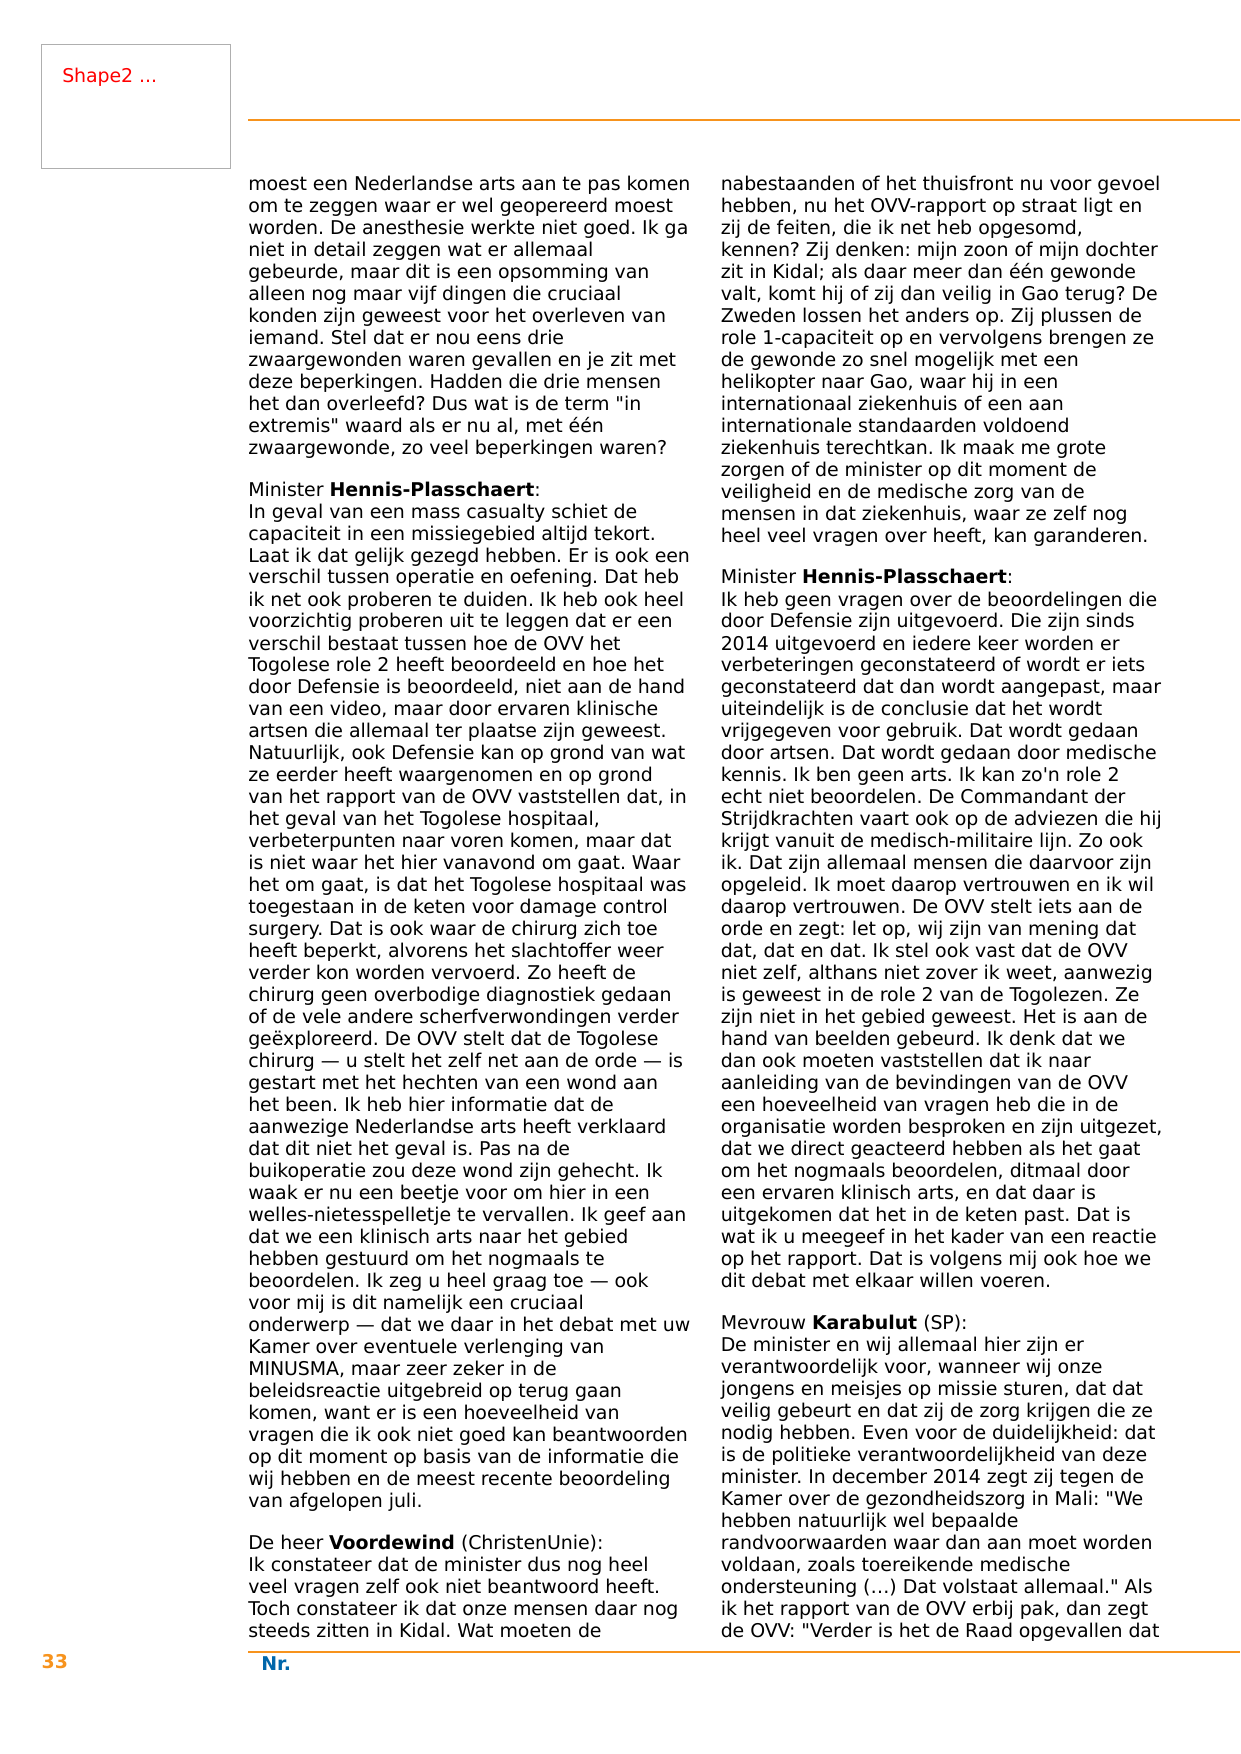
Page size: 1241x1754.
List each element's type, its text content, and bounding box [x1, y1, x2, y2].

text Ik constateer dat de minister dus nog heel veel vragen zelf ook niet beantwoord heeft. Toch constateer ik dat onze mensen daar nog steeds zitten in Kidal. Wat moeten de [248, 1553, 691, 1641]
text Minister Hennis-Plasschaert: [721, 566, 1163, 588]
text Mevrouw Karabulut (SP): [721, 1312, 1163, 1334]
text Minister Hennis-Plasschaert: [248, 478, 691, 501]
text De minister en wij allemaal hier zijn er verantwoordelijk voor, wanneer wij onze jongens en meisjes op missie sturen, dat dat veilig gebeurt en dat zij de zorg krijgen die ze nodig hebben. Even voor de duidelijkheid: dat is de politieke verantwoordelijkheid van deze minister. In december 2014 zegt zij tegen de Kamer over de gezondheidszorg in Mali: "We hebben natuurlijk wel bepaalde randvoorwaarden waar dan aan moet worden voldaan, zoals toereikende medische ondersteuning (…) Dat volstaat allemaal." Als ik het rapport van de OVV erbij pak, dan zegt de OVV: "Verder is het de Raad opgevallen dat [721, 1334, 1163, 1641]
text In geval van een mass casualty schiet de capaciteit in een missiegebied altijd tekort. Laat ik dat gelijk gezegd hebben. Er is ook een verschil tussen operatie en oefening. Dat heb ik net ook proberen te duiden. Ik heb ook heel voorzichtig proberen uit te leggen dat er een verschil bestaat tussen hoe de OVV het Togolese role 2 heeft beoordeeld en hoe het door Defensie is beoordeeld, niet aan de hand van een video, maar door ervaren klinische artsen die allemaal ter plaatse zijn geweest. [248, 501, 691, 742]
text Ik heb geen vragen over de beoordelingen die door Defensie zijn uitgevoerd. Die zijn sinds 2014 uitgevoerd en iedere keer worden er verbeteringen geconstateerd of wordt er iets geconstateerd dat dan wordt aangepast, maar uiteindelijk is de conclusie dat het wordt vrijgegeven voor gebruik. Dat wordt gedaan door artsen. Dat wordt gedaan door medische kennis. Ik ben geen arts. Ik kan zo'n role 2 echt niet beoordelen. De Commandant der Strijdkrachten vaart ook op de adviezen die hij krijgt vanuit de medisch-militaire lijn. Zo ook ik. Dat zijn allemaal mensen die daarvoor zijn opgeleid. Ik moet daarop vertrouwen en ik wil daarop vertrouwen. De OVV stelt iets aan de orde en zegt: let op, wij zijn van mening dat dat, dat en dat. Ik stel ook vast dat de OVV niet zelf, althans niet zover ik weet, aanwezig is geweest in de role 2 van de Togolezen. Ze zijn niet in het gebied geweest. Het is aan de hand van beelden gebeurd. Ik denk dat we dan ook moeten vaststellen dat ik naar aanleiding van de bevindingen van de OVV een hoeveelheid van vragen heb die in de organisatie worden besproken en zijn uitgezet, dat we direct geacteerd hebben als het gaat om het nogmaals beoordelen, ditmaal door een ervaren klinisch arts, en dat daar is uitgekomen dat het in de keten past. Dat is wat ik u meegeef in het kader van een reactie op het rapport. Dat is volgens mij ook hoe we dit debat met elkaar willen voeren. [721, 588, 1163, 1292]
text nabestaanden of het thuisfront nu voor gevoel hebben, nu het OVV-rapport op straat ligt en zij de feiten, die ik net heb opgesomd, kennen? Zij denken: mijn zoon of mijn dochter zit in Kidal; als daar meer dan één gewonde valt, komt hij of zij dan veilig in Gao terug? De Zweden lossen het anders op. Zij plussen de role 1-capaciteit op en vervolgens brengen ze de gewonde zo snel mogelijk met een helikopter naar Gao, waar hij in een internationaal ziekenhuis of een aan internationale standaarden voldoend ziekenhuis terechtkan. Ik maak me grote zorgen of de minister op dit moment de veiligheid en de medische zorg van de mensen in dat ziekenhuis, waar ze zelf nog heel veel vragen over heeft, kan garanderen. [721, 173, 1163, 546]
text moest een Nederlandse arts aan te pas komen om te zeggen waar er wel geopereerd moest worden. De anesthesie werkte niet goed. Ik ga niet in detail zeggen wat er allemaal gebeurde, maar dit is een opsomming van alleen nog maar vijf dingen die cruciaal konden zijn geweest voor het overleven van iemand. Stel dat er nou eens drie zwaargewonden waren gevallen en je zit met deze beperkingen. Hadden die drie mensen het dan overleefd? Dus wat is de term "in extremis" waard als er nu al, met één zwaargewonde, zo veel beperkingen waren? [248, 173, 691, 458]
text De heer Voordewind (ChristenUnie): [248, 1532, 691, 1553]
text Natuurlijk, ook Defensie kan op grond van wat ze eerder heeft waargenomen en op grond van het rapport van de OVV vaststellen dat, in het geval van het Togolese hospitaal, verbeterpunten naar voren komen, maar dat is niet waar het hier vanavond om gaat. Waar het om gaat, is dat het Togolese hospitaal was toegestaan in de keten voor damage control surgery. Dat is ook waar de chirurg zich toe heeft beperkt, alvorens het slachtoffer weer verder kon worden vervoerd. Zo heeft de chirurg geen overbodige diagnostiek gedaan of de vele andere scherfverwondingen verder geëxploreerd. De OVV stelt dat de Togolese chirurg — u stelt het zelf net aan de orde — is gestart met het hechten van een wond aan het been. Ik heb hier informatie dat de aanwezige Nederlandse arts heeft verklaard dat dit niet het geval is. Pas na de buikoperatie zou deze wond zijn gehecht. Ik waak er nu een beetje voor om hier in een welles-nietesspelletje te vervallen. Ik geef aan dat we een klinisch arts naar het gebied hebben gestuurd om het nogmaals te beoordelen. Ik zeg u heel graag toe — ook voor mij is dit namelijk een cruciaal onderwerp — dat we daar in het debat met uw Kamer over eventuele verlenging van MINUSMA, maar zeer zeker in de beleidsreactie uitgebreid op terug gaan komen, want er is een hoeveelheid van vragen die ik ook niet goed kan beantwoorden op dit moment op basis van de informatie die wij hebben en de meest recente beoordeling van afgelopen juli. [248, 742, 691, 1512]
